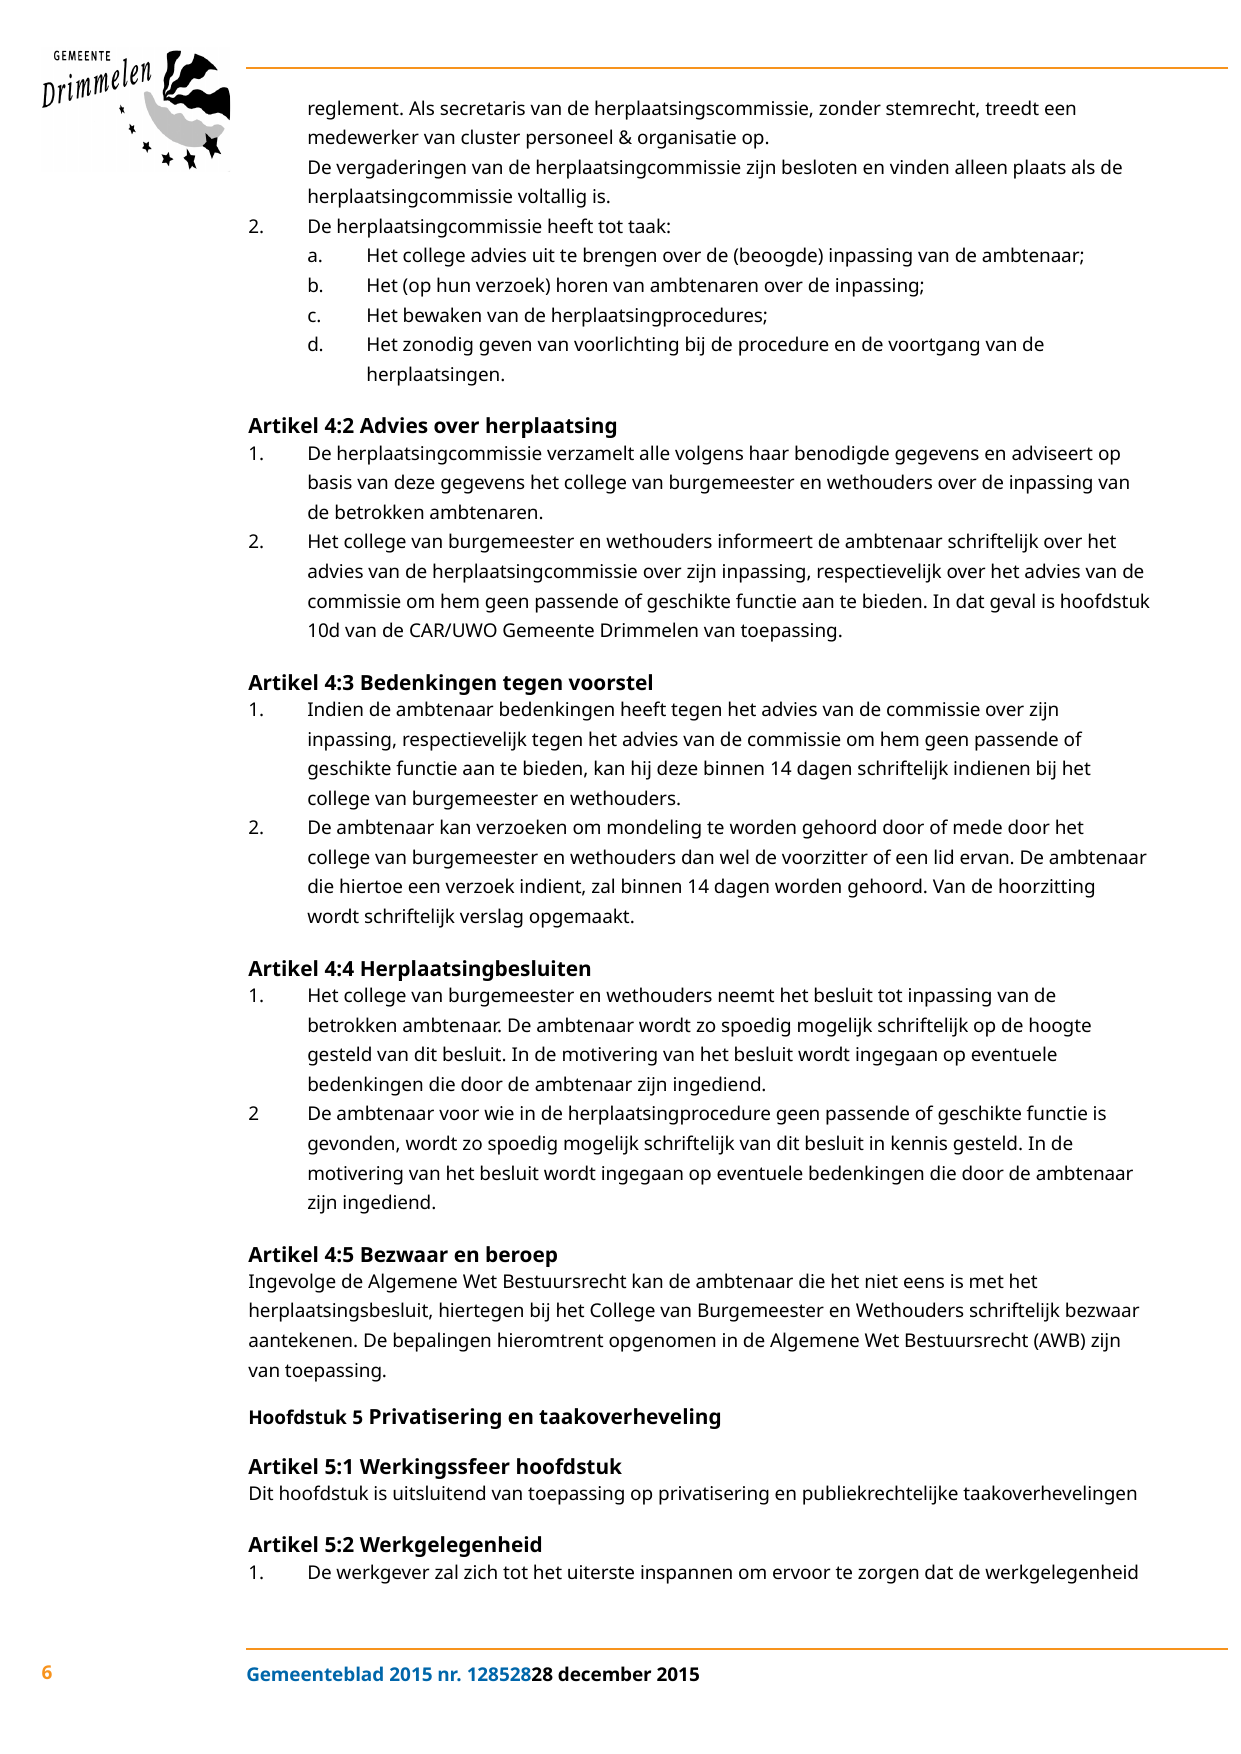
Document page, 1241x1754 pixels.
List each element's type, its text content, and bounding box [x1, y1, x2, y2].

list Het college van burgemeester en wethouders informeert de ambtenaar schriftelijk over het advies van de herplaatsingcommissie over zijn inpassing, respectievelijk over het advies van de commissie om hem geen passende of geschikte functie aan te bieden. In dat geval is hoofdstuk 10d van de CAR/UWO Gemeente Drimmelen van toepassing. [248, 529, 1152, 643]
list reglement. Als secretaris van de herplaatsingscommissie, zonder stemrecht, treedt een medewerker van cluster personeel & organisatie op. [248, 95, 1152, 150]
list Indien de ambtenaar bedenkingen heeft tegen het advies van de commissie over zijn inpassing, respectievelijk tegen het advies van de commissie om hem geen passende of geschikte functie aan te bieden, kan hij deze binnen 14 dagen schriftelijk indienen bij het college van burgemeester en wethouders. [248, 696, 1152, 811]
list Het college advies uit te brengen over de (beoogde) inpassing van de ambtenaar; [307, 243, 1152, 268]
text Artikel 4:2 Advies over herplaatsing [248, 411, 1152, 440]
text Artikel 5:1 Werkingssfeer hoofdstuk [248, 1452, 1152, 1480]
list De ambtenaar kan verzoeken om mondeling te worden gehoord door of mede door het college van burgemeester en wethouders dan wel de voorzitter of een lid ervan. De ambtenaar die hiertoe een verzoek indient, zal binnen 14 dagen worden gehoord. Van de hoorzitting wordt schriftelijk verslag opgemaakt. [248, 814, 1152, 929]
picture [41, 47, 231, 172]
list Het zonodig geven van voorlichting bij de procedure en de voortgang van de herplaatsingen. [307, 331, 1152, 387]
text Dit hoofdstuk is uitsluitend van toepassing op privatisering en publiekrechtelijke taakoverhevelingen [248, 1480, 1152, 1506]
text Hoofdstuk 5 Privatisering en taakoverheveling [248, 1402, 1152, 1431]
list De vergaderingen van de herplaatsingcommissie zijn besloten en vinden alleen plaats als de herplaatsingcommissie voltallig is. [248, 154, 1152, 209]
list Het (op hun verzoek) horen van ambtenaren over de inpassing; [307, 272, 1152, 298]
list De herplaatsingcommissie verzamelt alle volgens haar benodigde gegevens en adviseert op basis van deze gegevens het college van burgemeester en wethouders over de inpassing van de betrokken ambtenaren. [248, 440, 1152, 525]
list De herplaatsingcommissie heeft tot taak: [248, 213, 1152, 239]
list Het bewaken van de herplaatsingprocedures; [307, 302, 1152, 328]
list De ambtenaar voor wie in de herplaatsingprocedure geen passende of geschikte functie is gevonden, wordt zo spoedig mogelijk schriftelijk van dit besluit in kennis gesteld. In de motivering van het besluit wordt ingegaan op eventuele bedenkingen die door de ambtenaar zijn ingediend. [248, 1101, 1152, 1215]
text Ingevolge de Algemene Wet Bestuursrecht kan de ambtenaar die het niet eens is met het herplaatsingsbesluit, hiertegen bij het College van Burgemeester en Wethouders schriftelijk bezwaar aantekenen. De bepalingen hieromtrent opgenomen in de Algemene Wet Bestuursrecht (AWB) zijn van toepassing. [248, 1268, 1152, 1383]
text Artikel 4:4 Herplaatsingbesluiten [248, 954, 1152, 982]
text Artikel 4:5 Bezwaar en beroep [248, 1240, 1152, 1268]
text Artikel 5:2 Werkgelegenheid [248, 1531, 1152, 1559]
list De werkgever zal zich tot het uiterste inspannen om ervoor te zorgen dat de werkgelegenheid [248, 1559, 1152, 1585]
list Het college van burgemeester en wethouders neemt het besluit tot inpassing van de betrokken ambtenaar. De ambtenaar wordt zo spoedig mogelijk schriftelijk op de hoogte gesteld van dit besluit. In de motivering van het besluit wordt ingegaan op eventuele bedenkingen die door de ambtenaar zijn ingediend. [248, 982, 1152, 1097]
text Artikel 4:3 Bedenkingen tegen voorstel [248, 668, 1152, 696]
